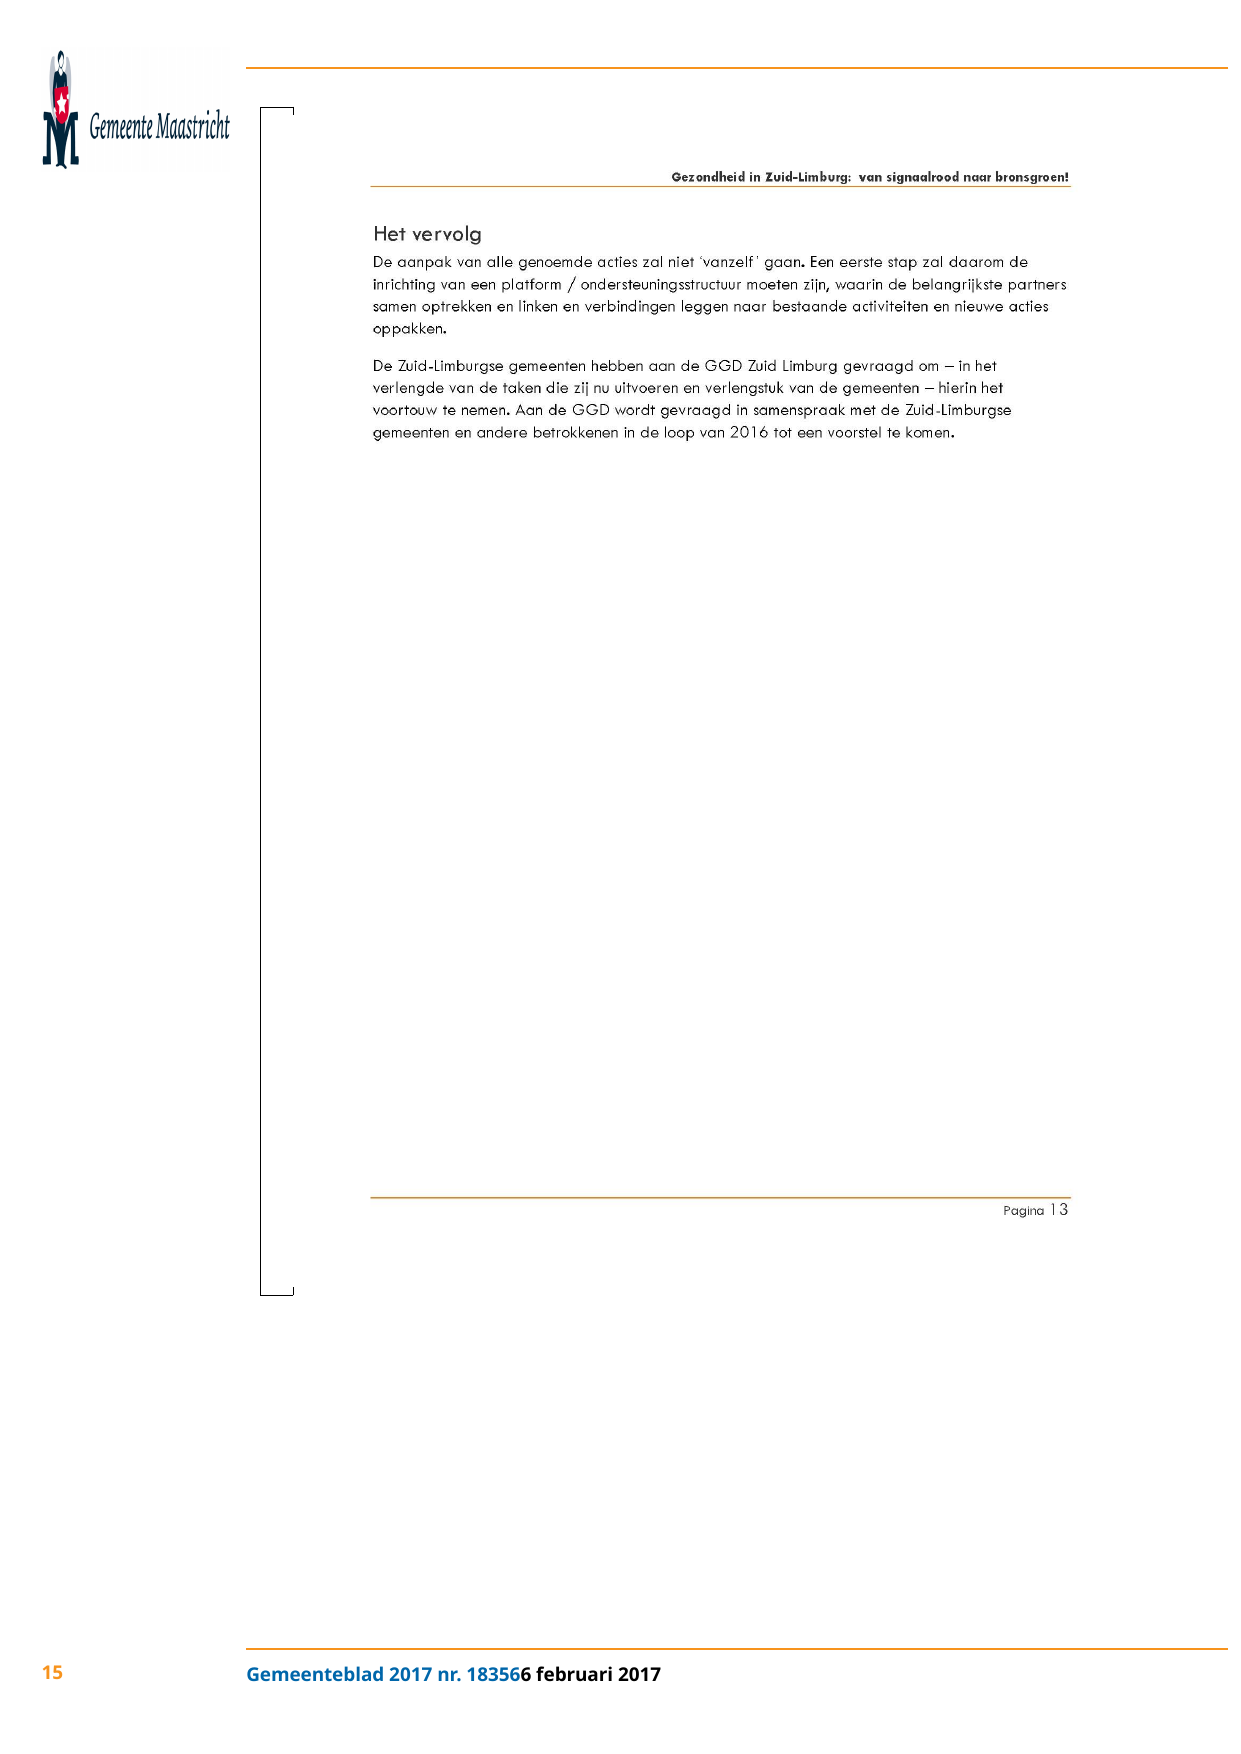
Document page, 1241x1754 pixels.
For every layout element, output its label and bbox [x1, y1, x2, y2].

picture [41, 47, 231, 172]
picture [268, 115, 1173, 1287]
